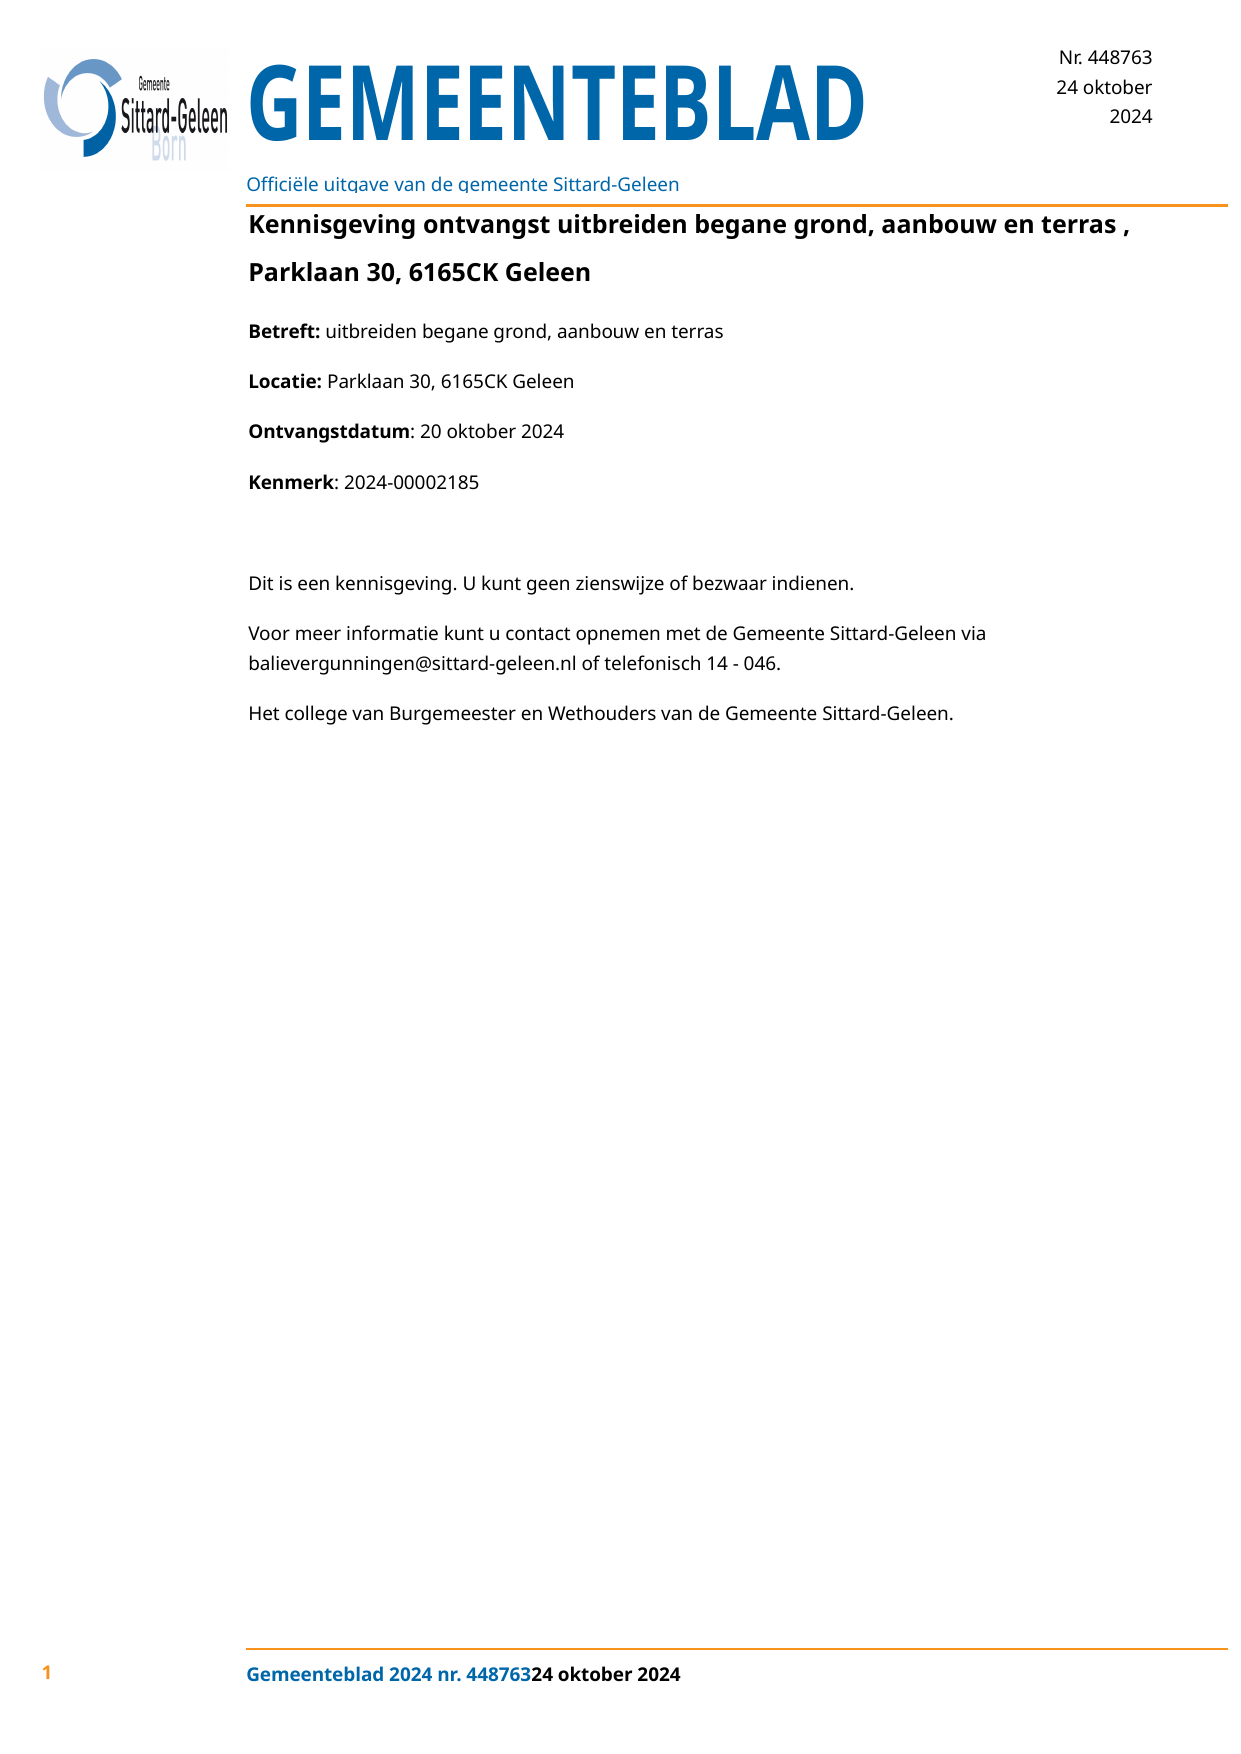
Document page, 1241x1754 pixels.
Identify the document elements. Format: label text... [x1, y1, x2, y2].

picture [41, 47, 231, 172]
text Kennisgeving ontvangst uitbreiden begane grond, aanbouw en terras , Parklaan 30, 6165CK Geleen [248, 207, 1152, 288]
text Dit is een kennisgeving. U kunt geen zienswijze of bezwaar indienen. [248, 570, 1152, 596]
text Locatie: Parklaan 30, 6165CK Geleen [248, 368, 1152, 394]
text Kenmerk: 2024-00002185 [248, 469, 1152, 495]
text Het college van Burgemeester en Wethouders van de Gemeente Sittard-Geleen. [248, 700, 1152, 726]
text Ontvangstdatum: 20 oktober 2024 [248, 419, 1152, 444]
text Betreft: uitbreiden begane grond, aanbouw en terras [248, 318, 1152, 344]
text Voor meer informatie kunt u contact opnemen met de Gemeente Sittard-Geleen via balievergunningen@sittard-geleen.nl of telefonisch 14 - 046. [248, 620, 1152, 676]
